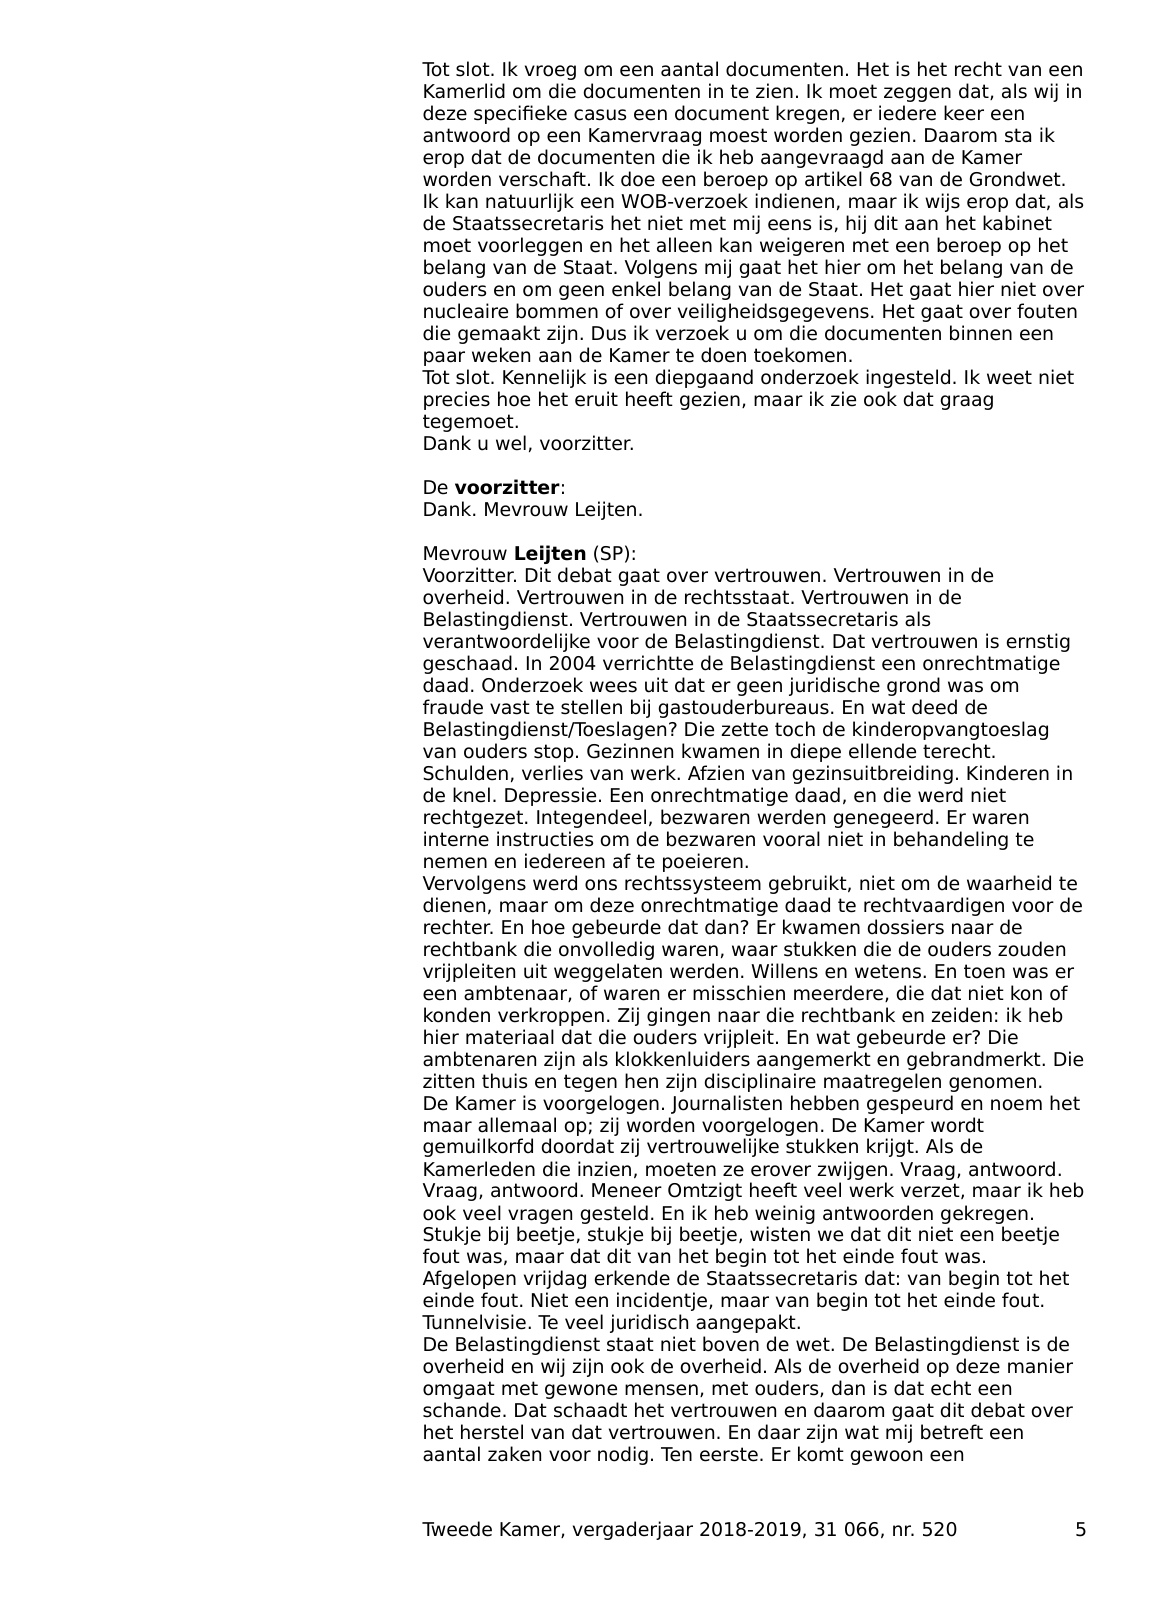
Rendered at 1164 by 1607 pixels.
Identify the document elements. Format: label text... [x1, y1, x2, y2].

text Vervolgens werd ons rechtssysteem gebruikt, niet om de waarheid te dienen, maar om deze onrechtmatige daad te rechtvaardigen voor de rechter. En hoe gebeurde dat dan? Er kwamen dossiers naar de rechtbank die onvolledig waren, waar stukken die de ouders zouden vrijpleiten uit weggelaten werden. Willens en wetens. En toen was er een ambtenaar, of waren er misschien meerdere, die dat niet kon of konden verkroppen. Zij gingen naar die rechtbank en zeiden: ik heb hier materiaal dat die ouders vrijpleit. En wat gebeurde er? Die ambtenaren zijn als klokkenluiders aangemerkt en gebrandmerkt. Die zitten thuis en tegen hen zijn disciplinaire maatregelen genomen. [422, 873, 1087, 1092]
text Dank. Mevrouw Leijten. [422, 499, 1087, 521]
text Mevrouw Leijten (SP): [422, 543, 1087, 565]
text Voorzitter. Dit debat gaat over vertrouwen. Vertrouwen in de overheid. Vertrouwen in de rechtsstaat. Vertrouwen in de Belastingdienst. Vertrouwen in de Staatssecretaris als verantwoordelijke voor de Belastingdienst. Dat vertrouwen is ernstig geschaad. In 2004 verrichtte de Belastingdienst een onrechtmatige daad. Onderzoek wees uit dat er geen juridische grond was om fraude vast te stellen bij gastouderbureaus. En wat deed de Belastingdienst/Toeslagen? Die zette toch de kinderopvangtoeslag van ouders stop. Gezinnen kwamen in diepe ellende terecht. Schulden, verlies van werk. Afzien van gezinsuitbreiding. Kinderen in de knel. Depressie. Een onrechtmatige daad, en die werd niet rechtgezet. Integendeel, bezwaren werden genegeerd. Er waren interne instructies om de bezwaren vooral niet in behandeling te nemen en iedereen af te poeieren. [422, 565, 1087, 873]
text Tot slot. Kennelijk is een diepgaand onderzoek ingesteld. Ik weet niet precies hoe het eruit heeft gezien, maar ik zie ook dat graag tegemoet. [422, 367, 1087, 433]
text De Belastingdienst staat niet boven de wet. De Belastingdienst is de overheid en wij zijn ook de overheid. Als de overheid op deze manier omgaat met gewone mensen, met ouders, dan is dat echt een schande. Dat schaadt het vertrouwen en daarom gaat dit debat over het herstel van dat vertrouwen. En daar zijn wat mij betreft een aantal zaken voor nodig. Ten eerste. Er komt gewoon een [422, 1334, 1087, 1466]
text Tot slot. Ik vroeg om een aantal documenten. Het is het recht van een Kamerlid om die documenten in te zien. Ik moet zeggen dat, als wij in deze specifieke casus een document kregen, er iedere keer een antwoord op een Kamervraag moest worden gezien. Daarom sta ik erop dat de documenten die ik heb aangevraagd aan de Kamer worden verschaft. Ik doe een beroep op artikel 68 van de Grondwet. Ik kan natuurlijk een WOB-verzoek indienen, maar ik wijs erop dat, als de Staatssecretaris het niet met mij eens is, hij dit aan het kabinet moet voorleggen en het alleen kan weigeren met een beroep op het belang van de Staat. Volgens mij gaat het hier om het belang van de ouders en om geen enkel belang van de Staat. Het gaat hier niet over nucleaire bommen of over veiligheidsgegevens. Het gaat over fouten die gemaakt zijn. Dus ik verzoek u om die documenten binnen een paar weken aan de Kamer te doen toekomen. [422, 59, 1087, 367]
text De voorzitter: [422, 477, 1087, 499]
text De Kamer is voorgelogen. Journalisten hebben gespeurd en noem het maar allemaal op; zij worden voorgelogen. De Kamer wordt gemuilkorfd doordat zij vertrouwelijke stukken krijgt. Als de Kamerleden die inzien, moeten ze erover zwijgen. Vraag, antwoord. Vraag, antwoord. Meneer Omtzigt heeft veel werk verzet, maar ik heb ook veel vragen gesteld. En ik heb weinig antwoorden gekregen. Stukje bij beetje, stukje bij beetje, wisten we dat dit niet een beetje fout was, maar dat dit van het begin tot het einde fout was. Afgelopen vrijdag erkende de Staatssecretaris dat: van begin tot het einde fout. Niet een incidentje, maar van begin tot het einde fout. Tunnelvisie. Te veel juridisch aangepakt. [422, 1092, 1087, 1334]
text Dank u wel, voorzitter. [422, 433, 1087, 455]
